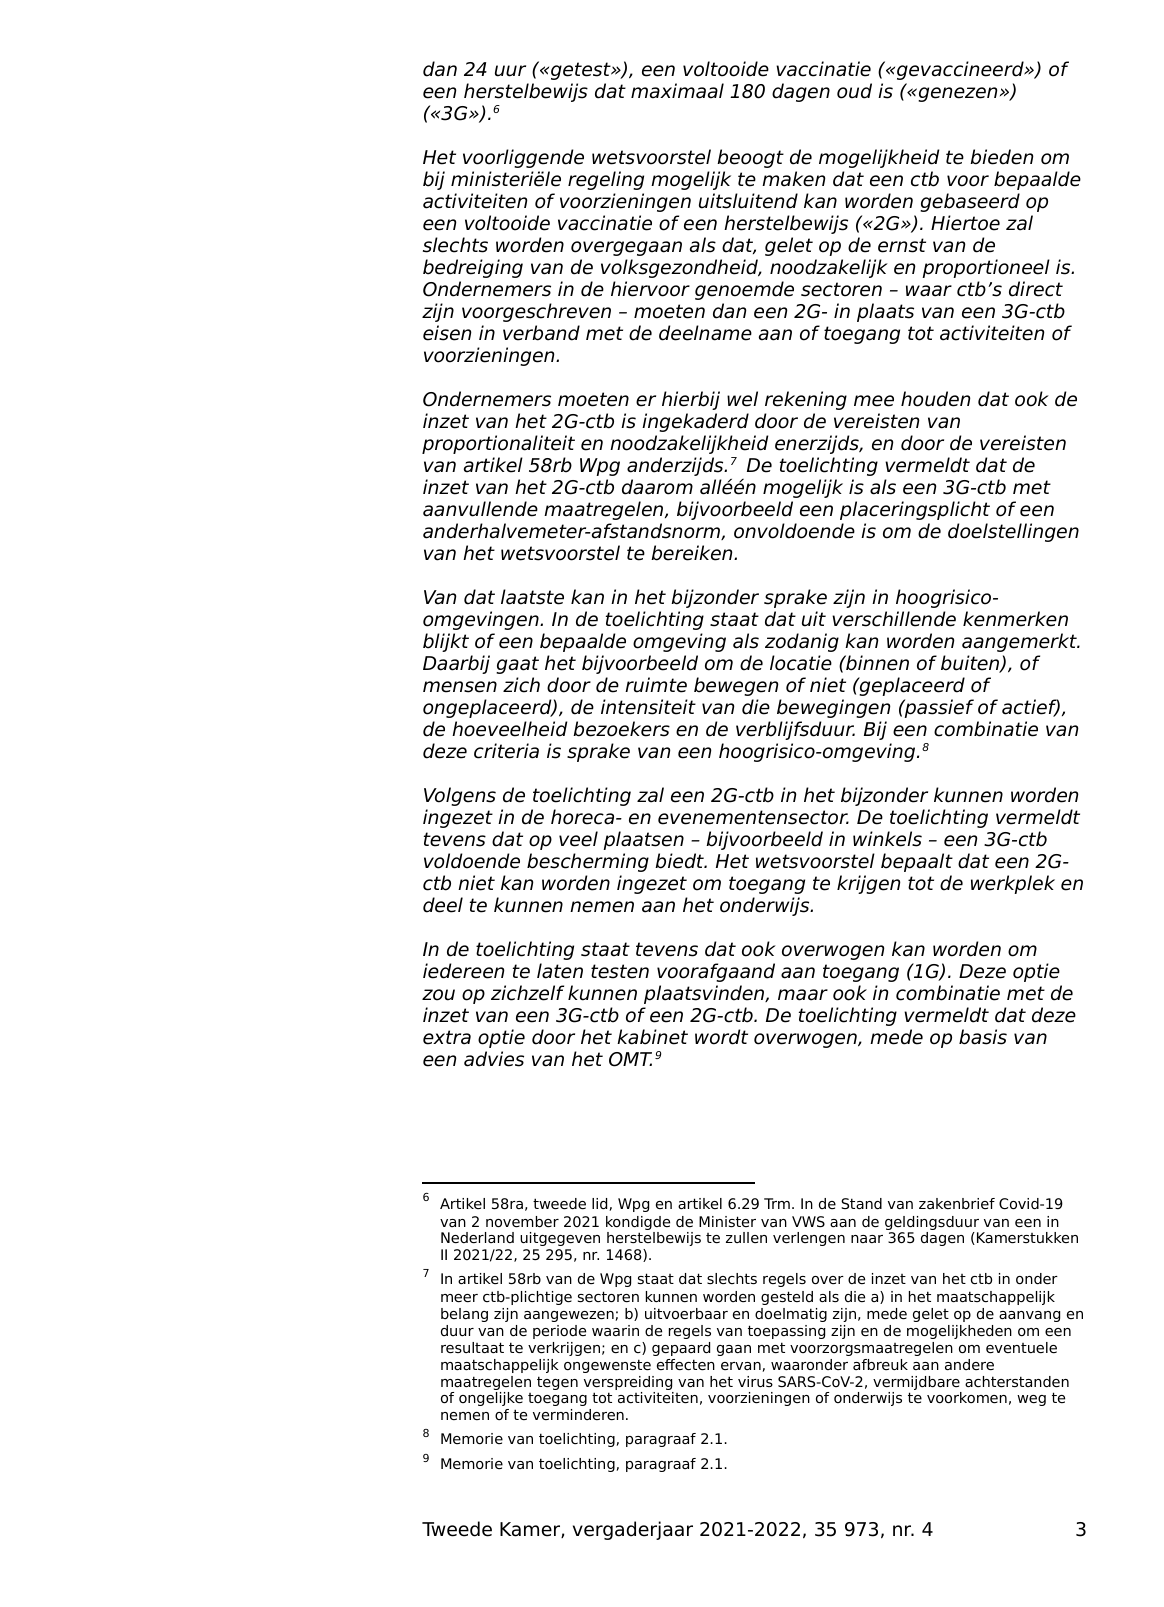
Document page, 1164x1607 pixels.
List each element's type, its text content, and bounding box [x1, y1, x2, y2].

text Van dat laatste kan in het bijzonder sprake zijn in hoogrisico-omgevingen. In de toelichting staat dat uit verschillende kenmerken blijkt of een bepaalde omgeving als zodanig kan worden aangemerkt. Daarbij gaat het bijvoorbeeld om de locatie (binnen of buiten), of mensen zich door de ruimte bewegen of niet (geplaceerd of ongeplaceerd), de intensiteit van die bewegingen (passief of actief), de hoeveelheid bezoekers en de verblijfsduur. Bij een combinatie van deze criteria is sprake van een hoogrisico-omgeving. [422, 587, 1087, 763]
text Memorie van toelichting, paragraaf 2.1. [422, 1452, 1087, 1474]
text Volgens de toelichting zal een 2G-ctb in het bijzonder kunnen worden ingezet in de horeca- en evenementensector. De toelichting vermeldt tevens dat op veel plaatsen – bijvoorbeeld in winkels – een 3G-ctb voldoende bescherming biedt. Het wetsvoorstel bepaalt dat een 2G-ctb niet kan worden ingezet om toegang te krijgen tot de werkplek en deel te kunnen nemen aan het onderwijs. [422, 785, 1087, 917]
text In de toelichting staat tevens dat ook overwogen kan worden om iedereen te laten testen voorafgaand aan toegang (1G). Deze optie zou op zichzelf kunnen plaatsvinden, maar ook in combinatie met de inzet van een 3G-ctb of een 2G-ctb. De toelichting vermeldt dat deze extra optie door het kabinet wordt overwogen, mede op basis van een advies van het OMT. [422, 939, 1087, 1071]
text Ondernemers moeten er hierbij wel rekening mee houden dat ook de inzet van het 2G-ctb is ingekaderd door de vereisten van proportionaliteit en noodzakelijkheid enerzijds, en door de vereisten van artikel 58rb Wpg anderzijds. De toelichting vermeldt dat de inzet van het 2G-ctb daarom alléén mogelijk is als een 3G-ctb met aanvullende maatregelen, bijvoorbeeld een placeringsplicht of een anderhalvemeter-afstandsnorm, onvoldoende is om de doelstellingen van het wetsvoorstel te bereiken. [422, 389, 1087, 565]
text dan 24 uur («getest»), een voltooide vaccinatie («gevaccineerd») of een herstelbewijs dat maximaal 180 dagen oud is («genezen») («3G»). [422, 59, 1087, 125]
text Het voorliggende wetsvoorstel beoogt de mogelijkheid te bieden om bij ministeriële regeling mogelijk te maken dat een ctb voor bepaalde activiteiten of voorzieningen uitsluitend kan worden gebaseerd op een voltooide vaccinatie of een herstelbewijs («2G»). Hiertoe zal slechts worden overgegaan als dat, gelet op de ernst van de bedreiging van de volksgezondheid, noodzakelijk en proportioneel is. Ondernemers in de hiervoor genoemde sectoren – waar ctb’s direct zijn voorgeschreven – moeten dan een 2G- in plaats van een 3G-ctb eisen in verband met de deelname aan of toegang tot activiteiten of voorzieningen. [422, 147, 1087, 367]
text Artikel 58ra, tweede lid, Wpg en artikel 6.29 Trm. In de Stand van zakenbrief Covid-19 van 2 november 2021 kondigde de Minister van VWS aan de geldingsduur van een in Nederland uitgegeven herstelbewijs te zullen verlengen naar 365 dagen (Kamerstukken II 2021/22, 25 295, nr. 1468). [422, 1192, 1087, 1264]
text In artikel 58rb van de Wpg staat dat slechts regels over de inzet van het ctb in onder meer ctb-plichtige sectoren kunnen worden gesteld als die a) in het maatschappelijk belang zijn aangewezen; b) uitvoerbaar en doelmatig zijn, mede gelet op de aanvang en duur van de periode waarin de regels van toepassing zijn en de mogelijkheden om een resultaat te verkrijgen; en c) gepaard gaan met voorzorgsmaatregelen om eventuele maatschappelijk ongewenste effecten ervan, waaronder afbreuk aan andere maatregelen tegen verspreiding van het virus SARS-CoV-2, vermijdbare achterstanden of ongelijke toegang tot activiteiten, voorzieningen of onderwijs te voorkomen, weg te nemen of te verminderen. [422, 1267, 1087, 1424]
text Memorie van toelichting, paragraaf 2.1. [422, 1427, 1087, 1449]
